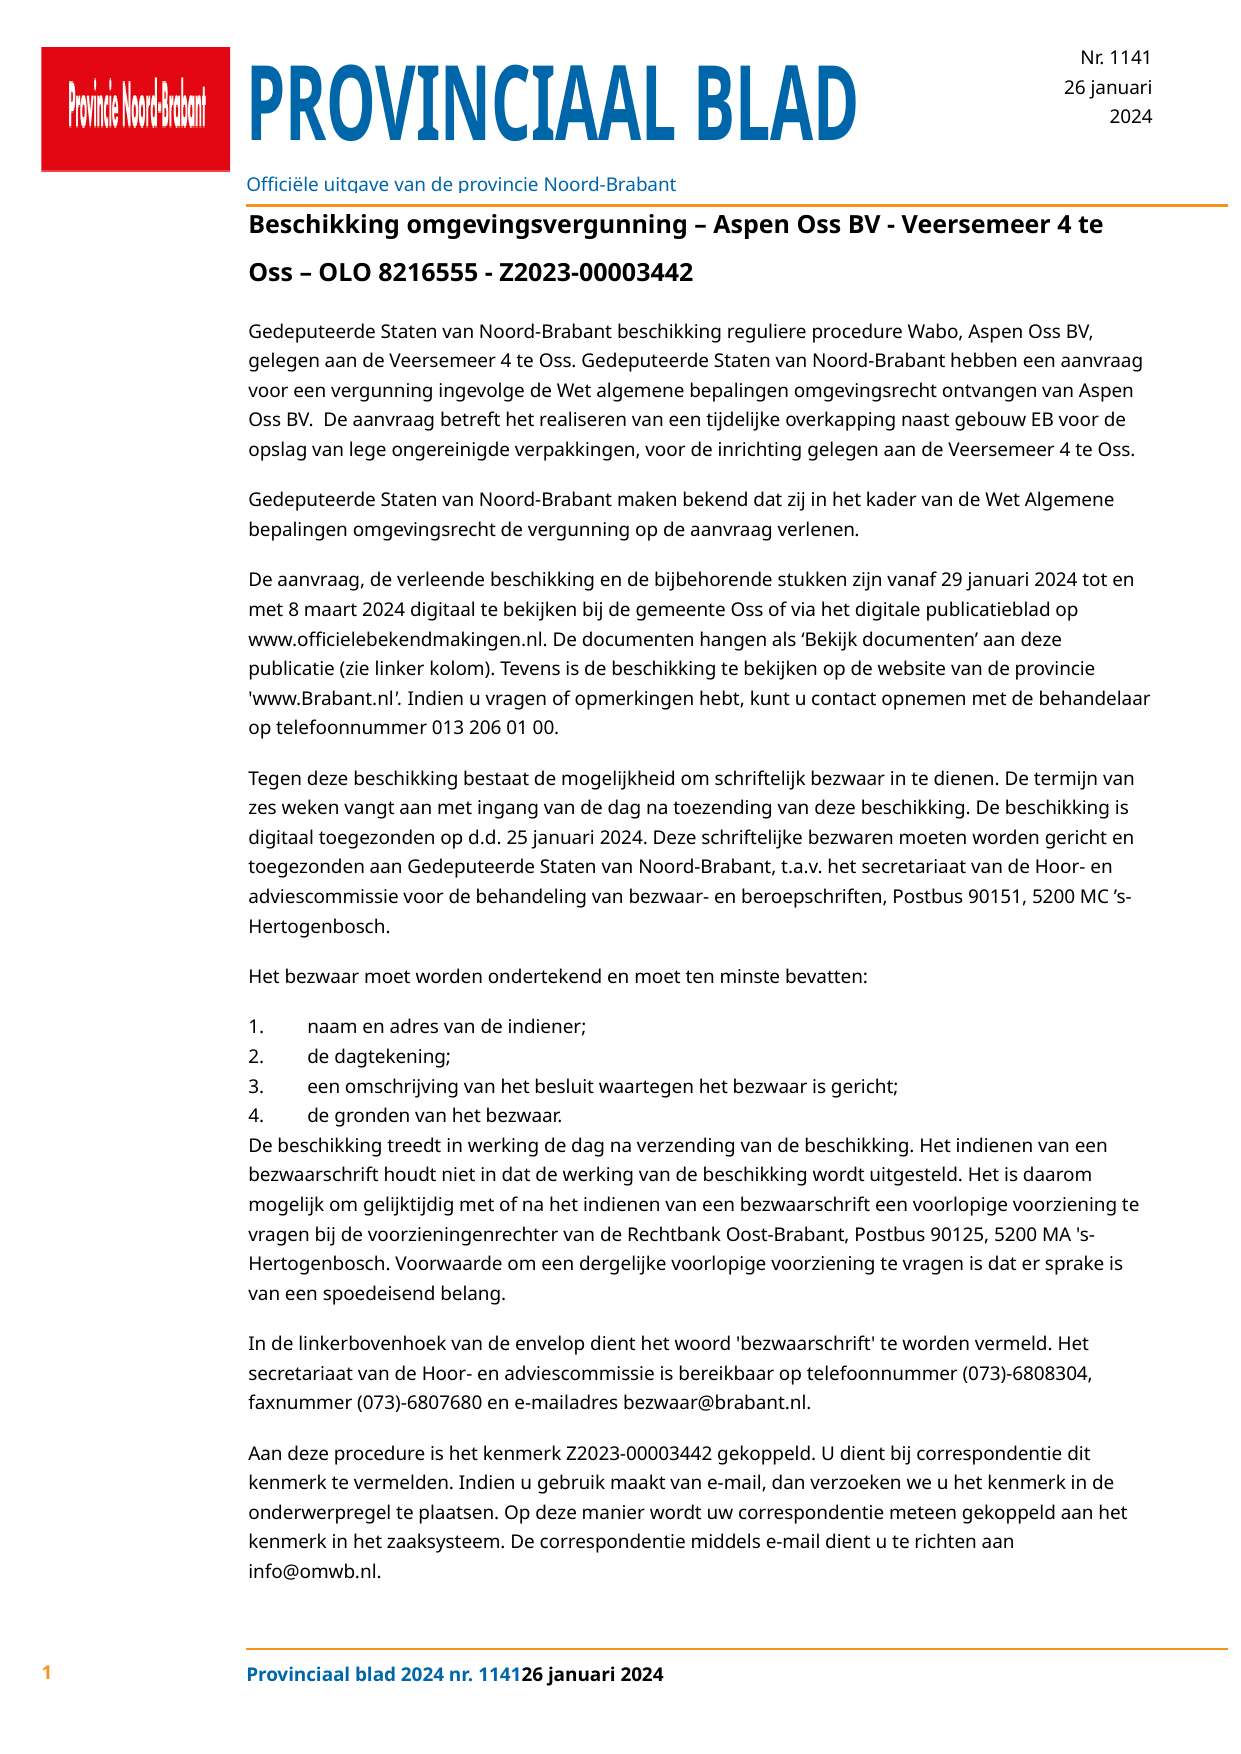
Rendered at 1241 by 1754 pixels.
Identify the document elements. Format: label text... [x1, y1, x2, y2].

list de gronden van het bezwaar. [248, 1102, 1152, 1128]
text Gedeputeerde Staten van Noord-Brabant beschikking reguliere procedure Wabo, Aspen Oss BV, gelegen aan de Veersemeer 4 te Oss. Gedeputeerde Staten van Noord-Brabant hebben een aanvraag voor een vergunning ingevolge de Wet algemene bepalingen omgevingsrecht ontvangen van Aspen Oss BV. De aanvraag betreft het realiseren van een tijdelijke overkapping naast gebouw EB voor de opslag van lege ongereinigde verpakkingen, voor de inrichting gelegen aan de Veersemeer 4 te Oss. [248, 318, 1152, 462]
text De beschikking treedt in werking de dag na verzending van de beschikking. Het indienen van een bezwaarschrift houdt niet in dat de werking van de beschikking wordt uitgesteld. Het is daarom mogelijk om gelijktijdig met of na het indienen van een bezwaarschrift een voorlopige voorziening te vragen bij de voorzieningenrechter van de Rechtbank Oost-Brabant, Postbus 90125, 5200 MA 's-Hertogenbosch. Voorwaarde om een dergelijke voorlopige voorziening te vragen is dat er sprake is van een spoedeisend belang. [248, 1132, 1152, 1306]
text Aan deze procedure is het kenmerk Z2023-00003442 gekoppeld. U dient bij correspondentie dit kenmerk te vermelden. Indien u gebruik maakt van e-mail, dan verzoeken we u het kenmerk in de onderwerpregel te plaatsen. Op deze manier wordt uw correspondentie meteen gekoppeld aan het kenmerk in het zaaksysteem. De correspondentie middels e-mail dient u te richten aan info@omwb.nl. [248, 1440, 1152, 1584]
text Het bezwaar moet worden ondertekend en moet ten minste bevatten: [248, 963, 1152, 989]
text De aanvraag, de verleende beschikking en de bijbehorende stukken zijn vanaf 29 januari 2024 tot en met 8 maart 2024 digitaal te bekijken bij de gemeente Oss of via het digitale publicatieblad op www.officielebekendmakingen.nl. De documenten hangen als ‘Bekijk documenten’ aan deze publicatie (zie linker kolom). Tevens is de beschikking te bekijken op de website van de provincie 'www.Brabant.nl'. Indien u vragen of opmerkingen hebt, kunt u contact opnemen met de behandelaar op telefoonnummer 013 206 01 00. [248, 567, 1152, 740]
text Tegen deze beschikking bestaat de mogelijkheid om schriftelijk bezwaar in te dienen. De termijn van zes weken vangt aan met ingang van de dag na toezending van deze beschikking. De beschikking is digitaal toegezonden op d.d. 25 januari 2024. Deze schriftelijke bezwaren moeten worden gericht en toegezonden aan Gedeputeerde Staten van Noord-Brabant, t.a.v. het secretariaat van de Hoor- en adviescommissie voor de behandeling van bezwaar- en beroepschriften, Postbus 90151, 5200 MC ’s-Hertogenbosch. [248, 765, 1152, 939]
list de dagtekening; [248, 1043, 1152, 1069]
text Gedeputeerde Staten van Noord-Brabant maken bekend dat zij in het kader van de Wet Algemene bepalingen omgevingsrecht de vergunning op de aanvraag verlenen. [248, 487, 1152, 542]
list een omschrijving van het besluit waartegen het bezwaar is gericht; [248, 1073, 1152, 1099]
text In de linkerbovenhoek van de envelop dient het woord 'bezwaarschrift' te worden vermeld. Het secretariaat van de Hoor- en adviescommissie is bereikbaar op telefoonnummer (073)-6808304, faxnummer (073)-6807680 en e-mailadres bezwaar@brabant.nl. [248, 1330, 1152, 1415]
list naam en adres van de indiener; [248, 1014, 1152, 1039]
picture [41, 47, 231, 172]
text Beschikking omgevingsvergunning – Aspen Oss BV - Veersemeer 4 te Oss – OLO 8216555 - Z2023-00003442 [248, 207, 1152, 288]
